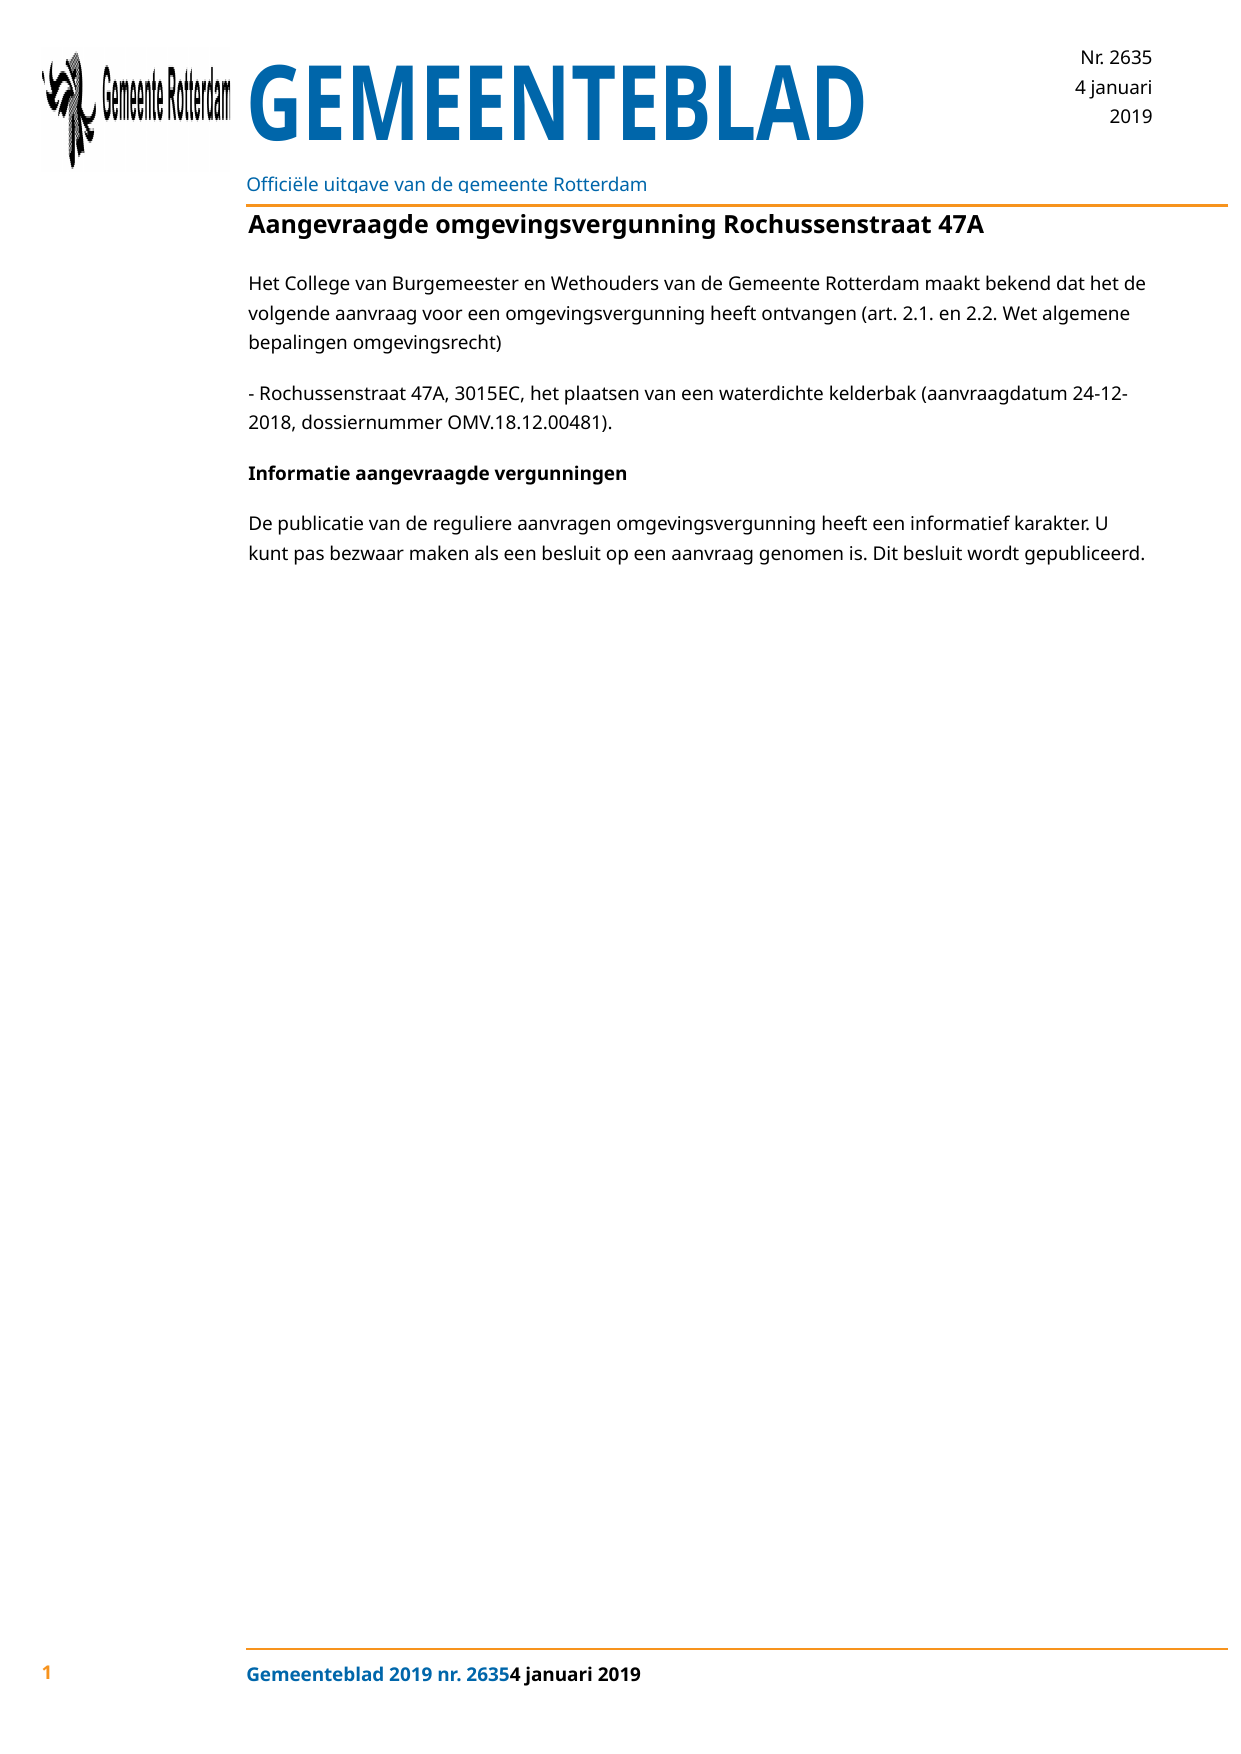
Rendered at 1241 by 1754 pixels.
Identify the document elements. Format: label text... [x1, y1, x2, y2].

picture [41, 47, 231, 172]
text - Rochussenstraat 47A, 3015EC, het plaatsen van een waterdichte kelderbak (aanvraagdatum 24-12-2018, dossiernummer OMV.18.12.00481). [248, 380, 1152, 435]
text Informatie aangevraagde vergunningen [248, 460, 1152, 486]
text De publicatie van de reguliere aanvragen omgevingsvergunning heeft een informatief karakter. U kunt pas bezwaar maken als een besluit op een aanvraag genomen is. Dit besluit wordt gepubliceerd. [248, 510, 1152, 566]
text Het College van Burgemeester en Wethouders van de Gemeente Rotterdam maakt bekend dat het de volgende aanvraag voor een omgevingsvergunning heeft ontvangen (art. 2.1. en 2.2. Wet algemene bepalingen omgevingsrecht) [248, 270, 1152, 355]
text Aangevraagde omgevingsvergunning Rochussenstraat 47A [248, 207, 1152, 241]
